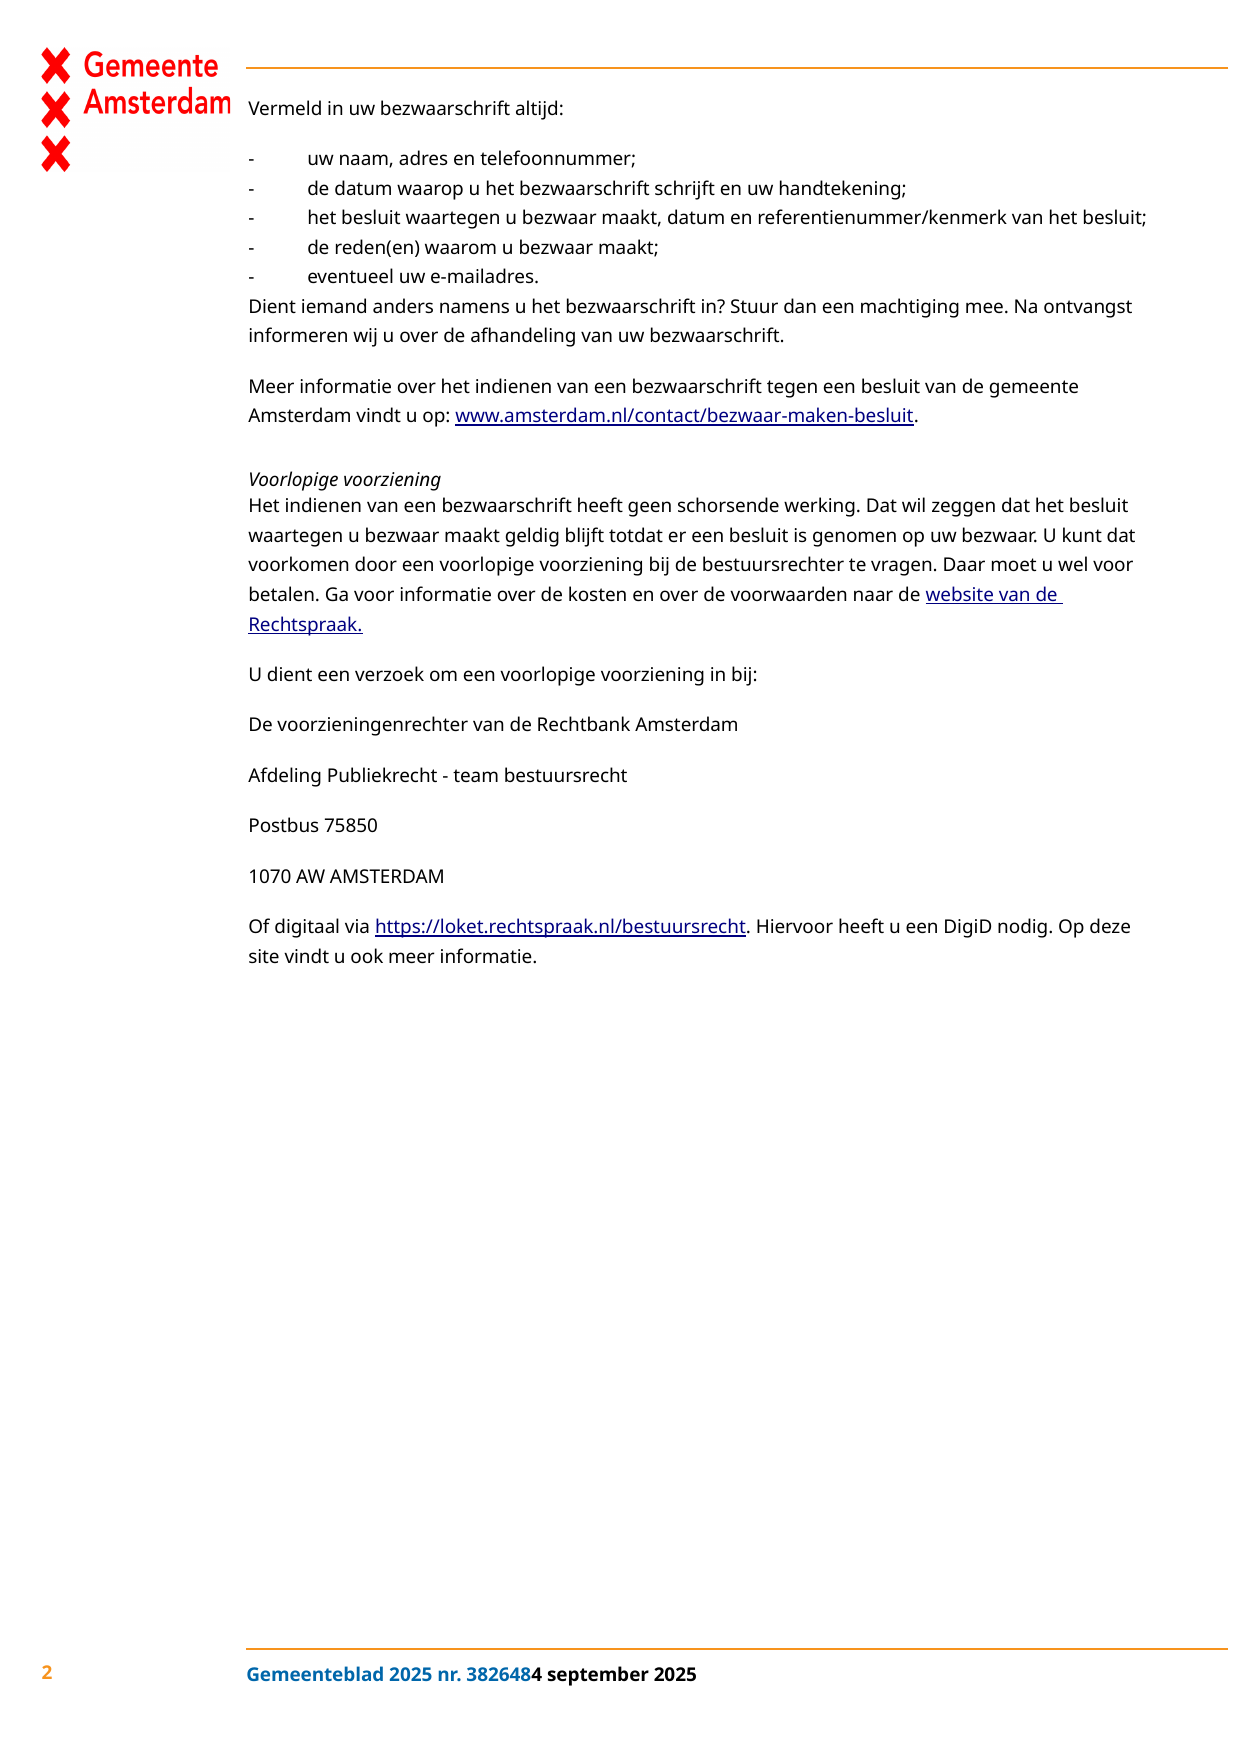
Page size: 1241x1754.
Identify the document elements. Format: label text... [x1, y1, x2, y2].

text Het indienen van een bezwaarschrift heeft geen schorsende werking. Dat wil zeggen dat het besluit waartegen u bezwaar maakt geldig blijft totdat er een besluit is genomen op uw bezwaar. U kunt dat voorkomen door een voorlopige voorziening bij de bestuursrechter te vragen. Daar moet u wel voor betalen. Ga voor informatie over de kosten en over de voorwaarden naar de website van de Rechtspraak. [248, 492, 1152, 636]
text Dient iemand anders namens u het bezwaarschrift in? Stuur dan een machtiging mee. Na ontvangst informeren wij u over de afhandeling van uw bezwaarschrift. [248, 293, 1152, 348]
picture [41, 47, 231, 172]
list eventueel uw e-mailadres. [248, 263, 1152, 289]
text Vermeld in uw bezwaarschrift altijd: [248, 95, 1152, 121]
list uw naam, adres en telefoonnummer; [248, 145, 1152, 171]
text 1070 AW AMSTERDAM [248, 863, 1152, 888]
list het besluit waartegen u bezwaar maakt, datum en referentienummer/kenmerk van het besluit; [248, 204, 1152, 230]
text Afdeling Publiekrecht - team bestuursrecht [248, 762, 1152, 788]
text Meer informatie over het indienen van een bezwaarschrift tegen een besluit van de gemeente Amsterdam vindt u op: www.amsterdam.nl/contact/bezwaar-maken-besluit. [248, 373, 1152, 428]
text U dient een verzoek om een voorlopige voorziening in bij: [248, 661, 1152, 687]
text Of digitaal via https://loket.rechtspraak.nl/bestuursrecht. Hiervoor heeft u een DigiD nodig. Op deze site vindt u ook meer informatie. [248, 913, 1152, 968]
list de reden(en) waarom u bezwaar maakt; [248, 234, 1152, 260]
list de datum waarop u het bezwaarschrift schrijft en uw handtekening; [248, 175, 1152, 201]
text Postbus 75850 [248, 812, 1152, 838]
text Voorlopige voorziening [248, 467, 1152, 492]
text De voorzieningenrechter van de Rechtbank Amsterdam [248, 712, 1152, 737]
